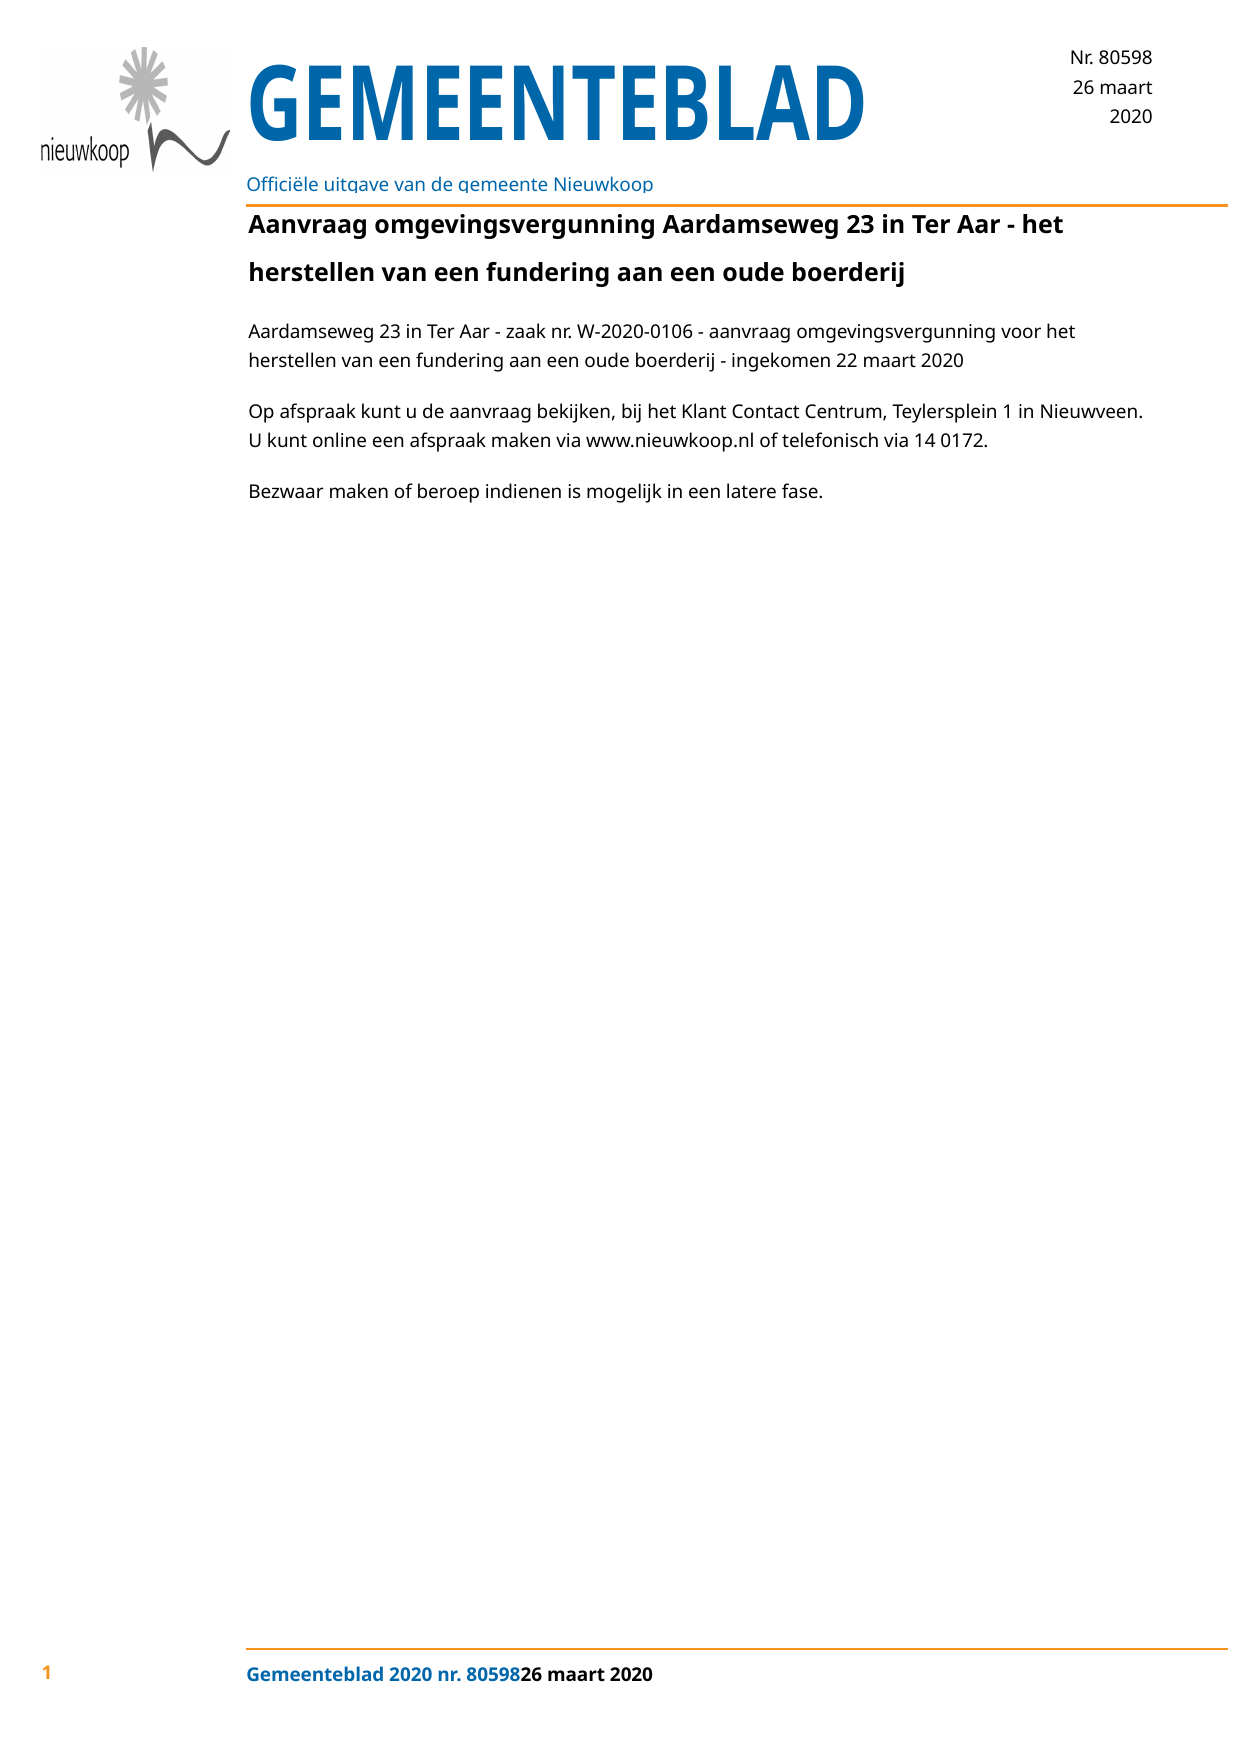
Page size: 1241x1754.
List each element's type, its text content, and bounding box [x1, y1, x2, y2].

text Aardamseweg 23 in Ter Aar - zaak nr. W-2020-0106 - aanvraag omgevingsvergunning voor het herstellen van een fundering aan een oude boerderij - ingekomen 22 maart 2020 [248, 318, 1152, 373]
text Aanvraag omgevingsvergunning Aardamseweg 23 in Ter Aar - het herstellen van een fundering aan een oude boerderij [248, 207, 1152, 288]
text Op afspraak kunt u de aanvraag bekijken, bij het Klant Contact Centrum, Teylersplein 1 in Nieuwveen. U kunt online een afspraak maken via www.nieuwkoop.nl of telefonisch via 14 0172. [248, 398, 1152, 453]
text Bezwaar maken of beroep indienen is mogelijk in een latere fase. [248, 478, 1152, 504]
picture [41, 47, 231, 172]
